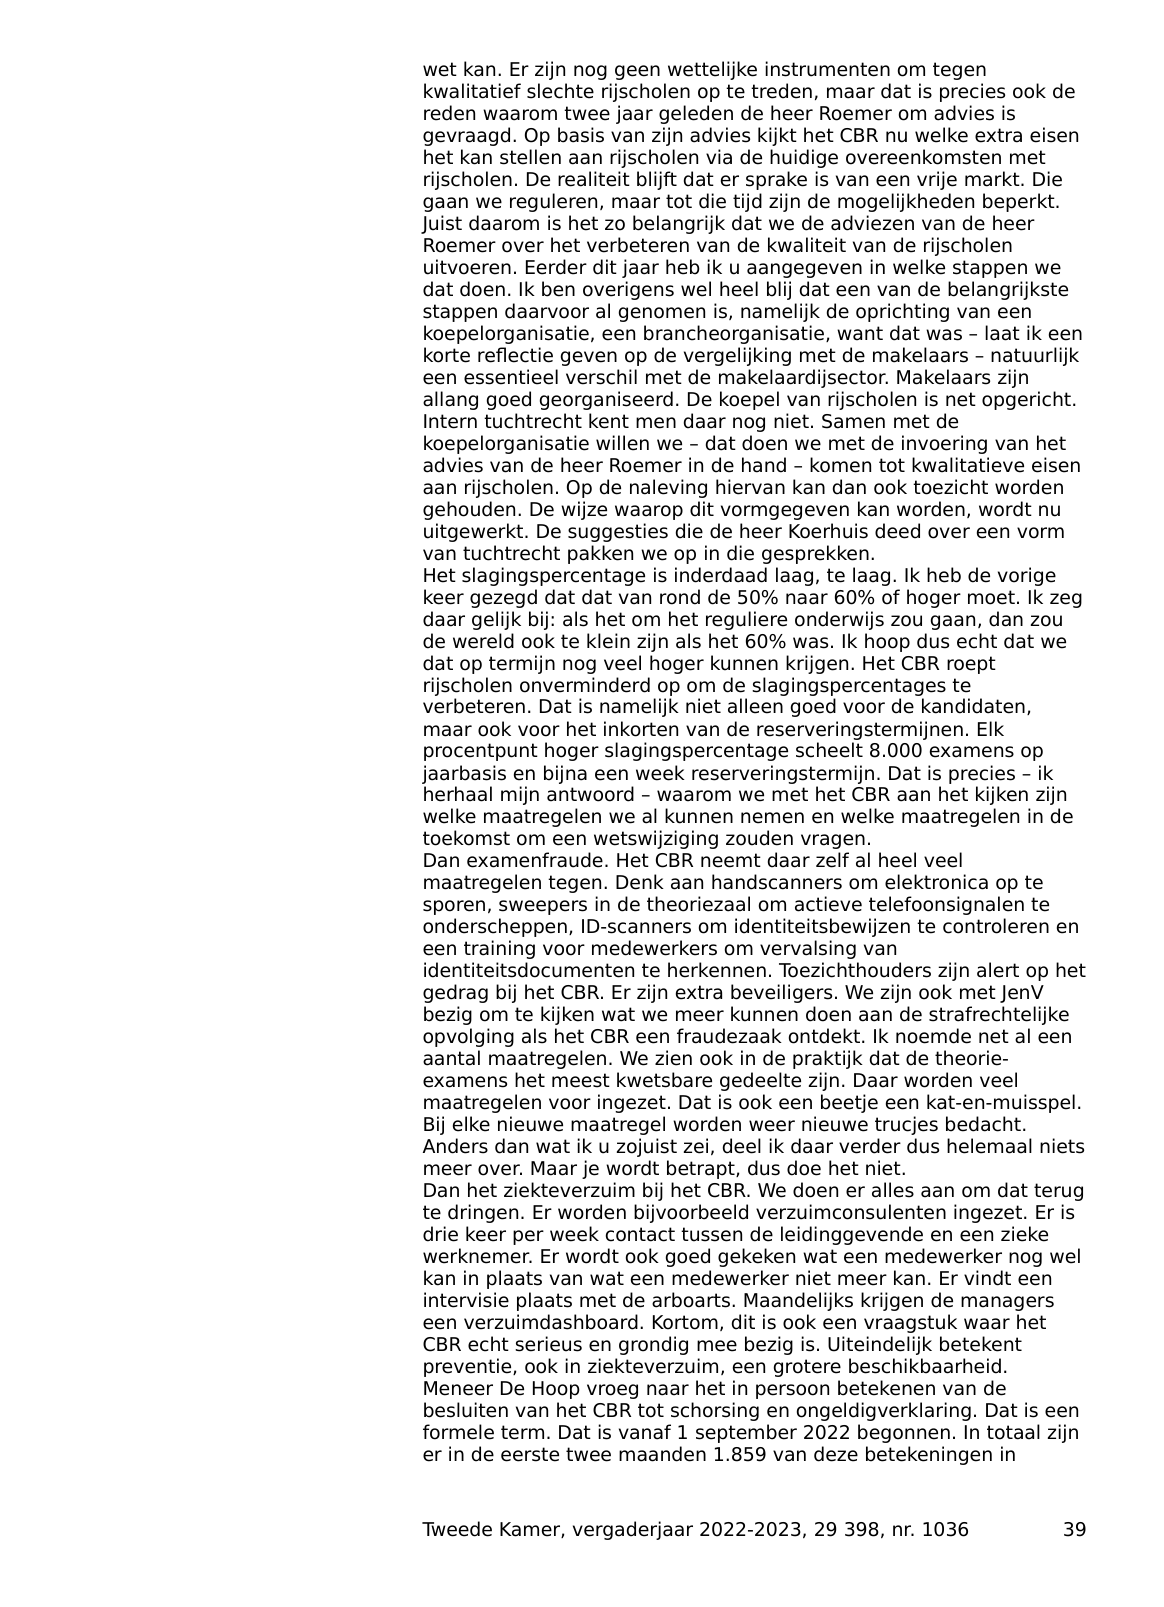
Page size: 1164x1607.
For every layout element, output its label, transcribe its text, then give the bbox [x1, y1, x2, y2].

text Dan het ziekteverzuim bij het CBR. We doen er alles aan om dat terug te dringen. Er worden bijvoorbeeld verzuimconsulenten ingezet. Er is drie keer per week contact tussen de leidinggevende en een zieke werknemer. Er wordt ook goed gekeken wat een medewerker nog wel kan in plaats van wat een medewerker niet meer kan. Er vindt een intervisie plaats met de arboarts. Maandelijks krijgen de managers een verzuimdashboard. Kortom, dit is ook een vraagstuk waar het CBR echt serieus en grondig mee bezig is. Uiteindelijk betekent preventie, ook in ziekteverzuim, een grotere beschikbaarheid. [422, 1180, 1087, 1378]
text Dan examenfraude. Het CBR neemt daar zelf al heel veel maatregelen tegen. Denk aan handscanners om elektronica op te sporen, sweepers in de theoriezaal om actieve telefoonsignalen te onderscheppen, ID-scanners om identiteitsbewijzen te controleren en een training voor medewerkers om vervalsing van identiteitsdocumenten te herkennen. Toezichthouders zijn alert op het gedrag bij het CBR. Er zijn extra beveiligers. We zijn ook met JenV bezig om te kijken wat we meer kunnen doen aan de strafrechtelijke opvolging als het CBR een fraudezaak ontdekt. Ik noemde net al een aantal maatregelen. We zien ook in de praktijk dat de theorie-examens het meest kwetsbare gedeelte zijn. Daar worden veel maatregelen voor ingezet. Dat is ook een beetje een kat-en-muisspel. Bij elke nieuwe maatregel worden weer nieuwe trucjes bedacht. Anders dan wat ik u zojuist zei, deel ik daar verder dus helemaal niets meer over. Maar je wordt betrapt, dus doe het niet. [422, 850, 1087, 1180]
text Meneer De Hoop vroeg naar het in persoon betekenen van de besluiten van het CBR tot schorsing en ongeldigverklaring. Dat is een formele term. Dat is vanaf 1 september 2022 begonnen. In totaal zijn er in de eerste twee maanden 1.859 van deze betekeningen in [422, 1378, 1087, 1466]
text Het slagingspercentage is inderdaad laag, te laag. Ik heb de vorige keer gezegd dat dat van rond de 50% naar 60% of hoger moet. Ik zeg daar gelijk bij: als het om het reguliere onderwijs zou gaan, dan zou de wereld ook te klein zijn als het 60% was. Ik hoop dus echt dat we dat op termijn nog veel hoger kunnen krijgen. Het CBR roept rijscholen onverminderd op om de slagingspercentages te verbeteren. Dat is namelijk niet alleen goed voor de kandidaten, maar ook voor het inkorten van de reserveringstermijnen. Elk procentpunt hoger slagingspercentage scheelt 8.000 examens op jaarbasis en bijna een week reserveringstermijn. Dat is precies – ik herhaal mijn antwoord – waarom we met het CBR aan het kijken zijn welke maatregelen we al kunnen nemen en welke maatregelen in de toekomst om een wetswijziging zouden vragen. [422, 564, 1087, 850]
text wet kan. Er zijn nog geen wettelijke instrumenten om tegen kwalitatief slechte rijscholen op te treden, maar dat is precies ook de reden waarom twee jaar geleden de heer Roemer om advies is gevraagd. Op basis van zijn advies kijkt het CBR nu welke extra eisen het kan stellen aan rijscholen via de huidige overeenkomsten met rijscholen. De realiteit blijft dat er sprake is van een vrije markt. Die gaan we reguleren, maar tot die tijd zijn de mogelijkheden beperkt. Juist daarom is het zo belangrijk dat we de adviezen van de heer Roemer over het verbeteren van de kwaliteit van de rijscholen uitvoeren. Eerder dit jaar heb ik u aangegeven in welke stappen we dat doen. Ik ben overigens wel heel blij dat een van de belangrijkste stappen daarvoor al genomen is, namelijk de oprichting van een koepelorganisatie, een brancheorganisatie, want dat was – laat ik een korte reflectie geven op de vergelijking met de makelaars – natuurlijk een essentieel verschil met de makelaardijsector. Makelaars zijn allang goed georganiseerd. De koepel van rijscholen is net opgericht. Intern tuchtrecht kent men daar nog niet. Samen met de koepelorganisatie willen we – dat doen we met de invoering van het advies van de heer Roemer in de hand – komen tot kwalitatieve eisen aan rijscholen. Op de naleving hiervan kan dan ook toezicht worden gehouden. De wijze waarop dit vormgegeven kan worden, wordt nu uitgewerkt. De suggesties die de heer Koerhuis deed over een vorm van tuchtrecht pakken we op in die gesprekken. [422, 59, 1087, 564]
